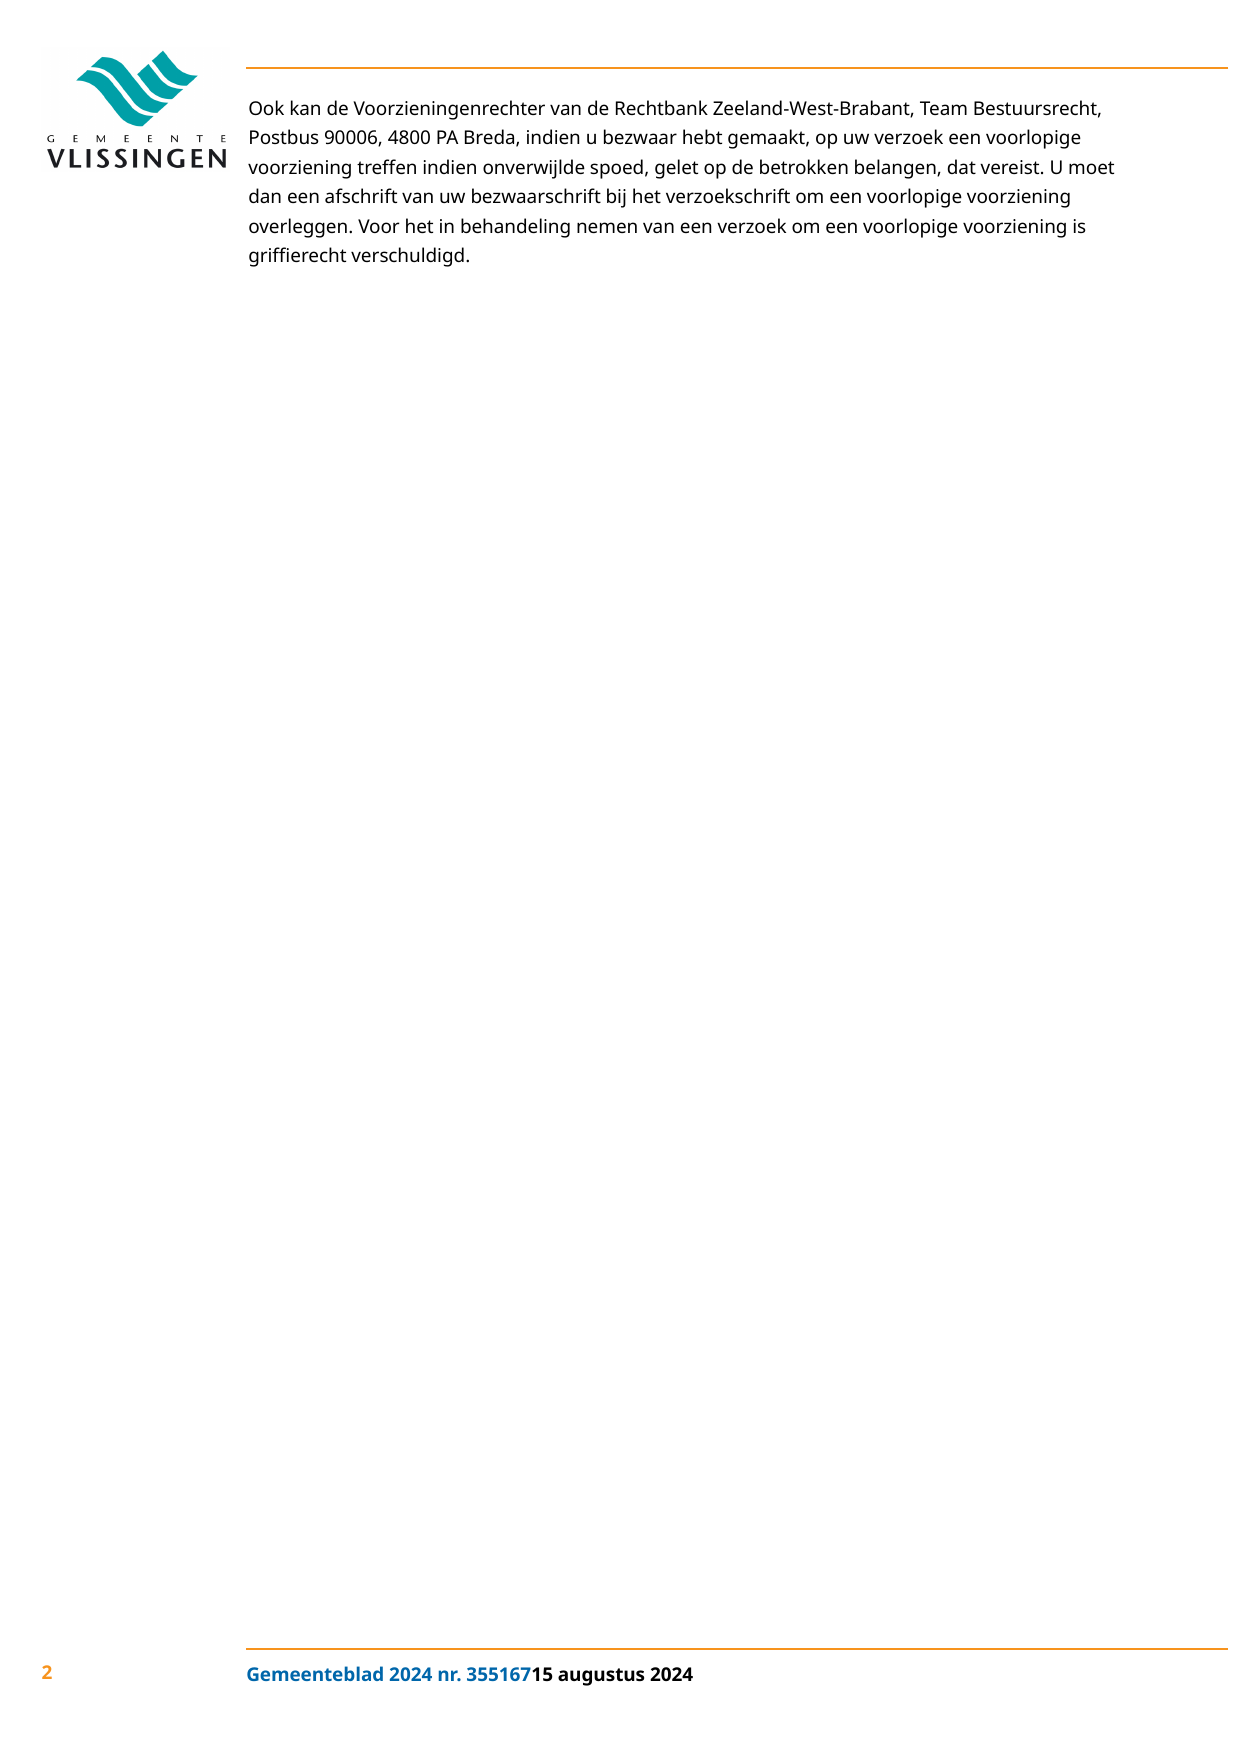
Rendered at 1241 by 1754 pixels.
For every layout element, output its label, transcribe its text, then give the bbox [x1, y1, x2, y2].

picture [41, 47, 231, 172]
text Ook kan de Voorzieningenrechter van de Rechtbank Zeeland-West-Brabant, Team Bestuursrecht, Postbus 90006, 4800 PA Breda, indien u bezwaar hebt gemaakt, op uw verzoek een voorlopige voorziening treffen indien onverwijlde spoed, gelet op de betrokken belangen, dat vereist. U moet dan een afschrift van uw bezwaarschrift bij het verzoekschrift om een voorlopige voorziening overleggen. Voor het in behandeling nemen van een verzoek om een voorlopige voorziening is griffierecht verschuldigd. [248, 95, 1152, 268]
